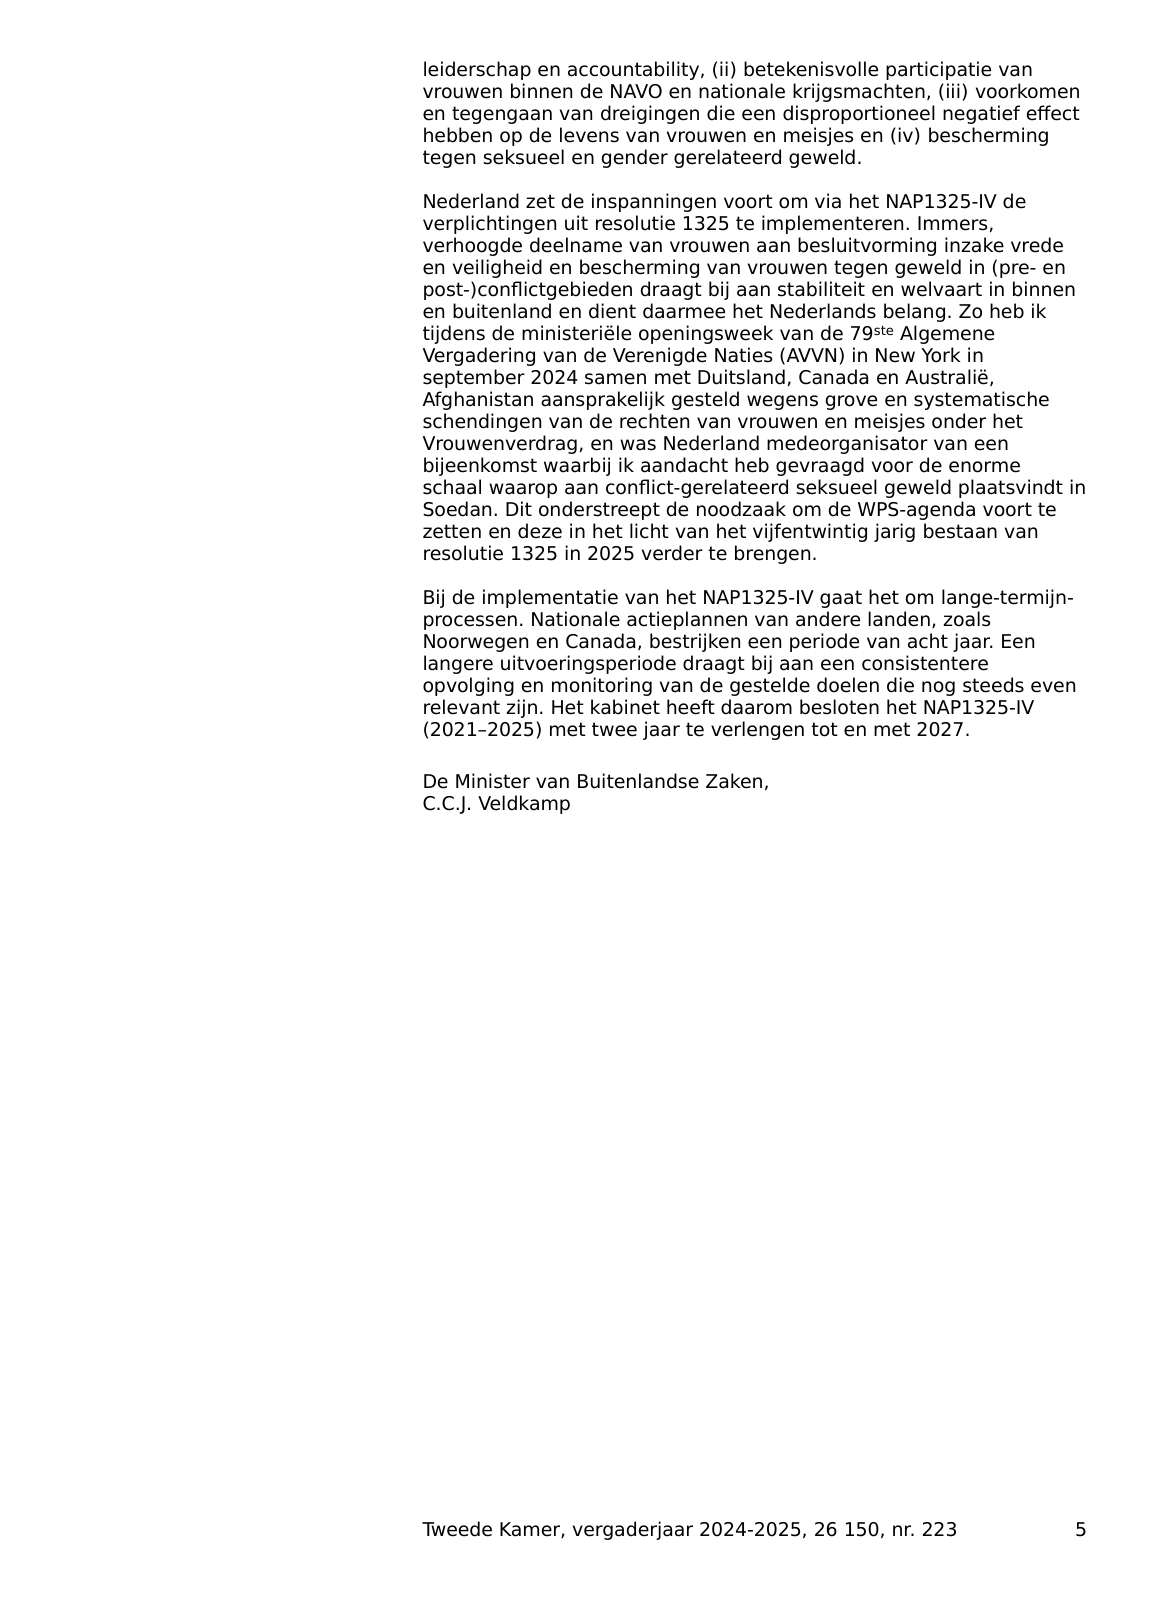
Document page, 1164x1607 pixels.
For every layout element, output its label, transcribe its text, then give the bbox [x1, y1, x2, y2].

text leiderschap en accountability, (ii) betekenisvolle participatie van vrouwen binnen de NAVO en nationale krijgsmachten, (iii) voorkomen en tegengaan van dreigingen die een disproportioneel negatief effect hebben op de levens van vrouwen en meisjes en (iv) bescherming tegen seksueel en gender gerelateerd geweld. [422, 59, 1087, 169]
text Nederland zet de inspanningen voort om via het NAP1325-IV de verplichtingen uit resolutie 1325 te implementeren. Immers, verhoogde deelname van vrouwen aan besluitvorming inzake vrede en veiligheid en bescherming van vrouwen tegen geweld in (pre- en post-)conflictgebieden draagt bij aan stabiliteit en welvaart in binnen en buitenland en dient daarmee het Nederlands belang. Zo heb ik tijdens de ministeriële openingsweek van de 79ste Algemene Vergadering van de Verenigde Naties (AVVN) in New York in september 2024 samen met Duitsland, Canada en Australië, Afghanistan aansprakelijk gesteld wegens grove en systematische schendingen van de rechten van vrouwen en meisjes onder het Vrouwenverdrag, en was Nederland medeorganisator van een bijeenkomst waarbij ik aandacht heb gevraagd voor de enorme schaal waarop aan conflict-gerelateerd seksueel geweld plaatsvindt in Soedan. Dit onderstreept de noodzaak om de WPS-agenda voort te zetten en deze in het licht van het vijfentwintig jarig bestaan van resolutie 1325 in 2025 verder te brengen. [422, 191, 1087, 565]
text De Minister van Buitenlandse Zaken, C.C.J. Veldkamp [422, 771, 1087, 815]
text Bij de implementatie van het NAP1325-IV gaat het om lange-termijn-processen. Nationale actieplannen van andere landen, zoals Noorwegen en Canada, bestrijken een periode van acht jaar. Een langere uitvoeringsperiode draagt bij aan een consistentere opvolging en monitoring van de gestelde doelen die nog steeds even relevant zijn. Het kabinet heeft daarom besloten het NAP1325-IV (2021–2025) met twee jaar te verlengen tot en met 2027. [422, 587, 1087, 741]
